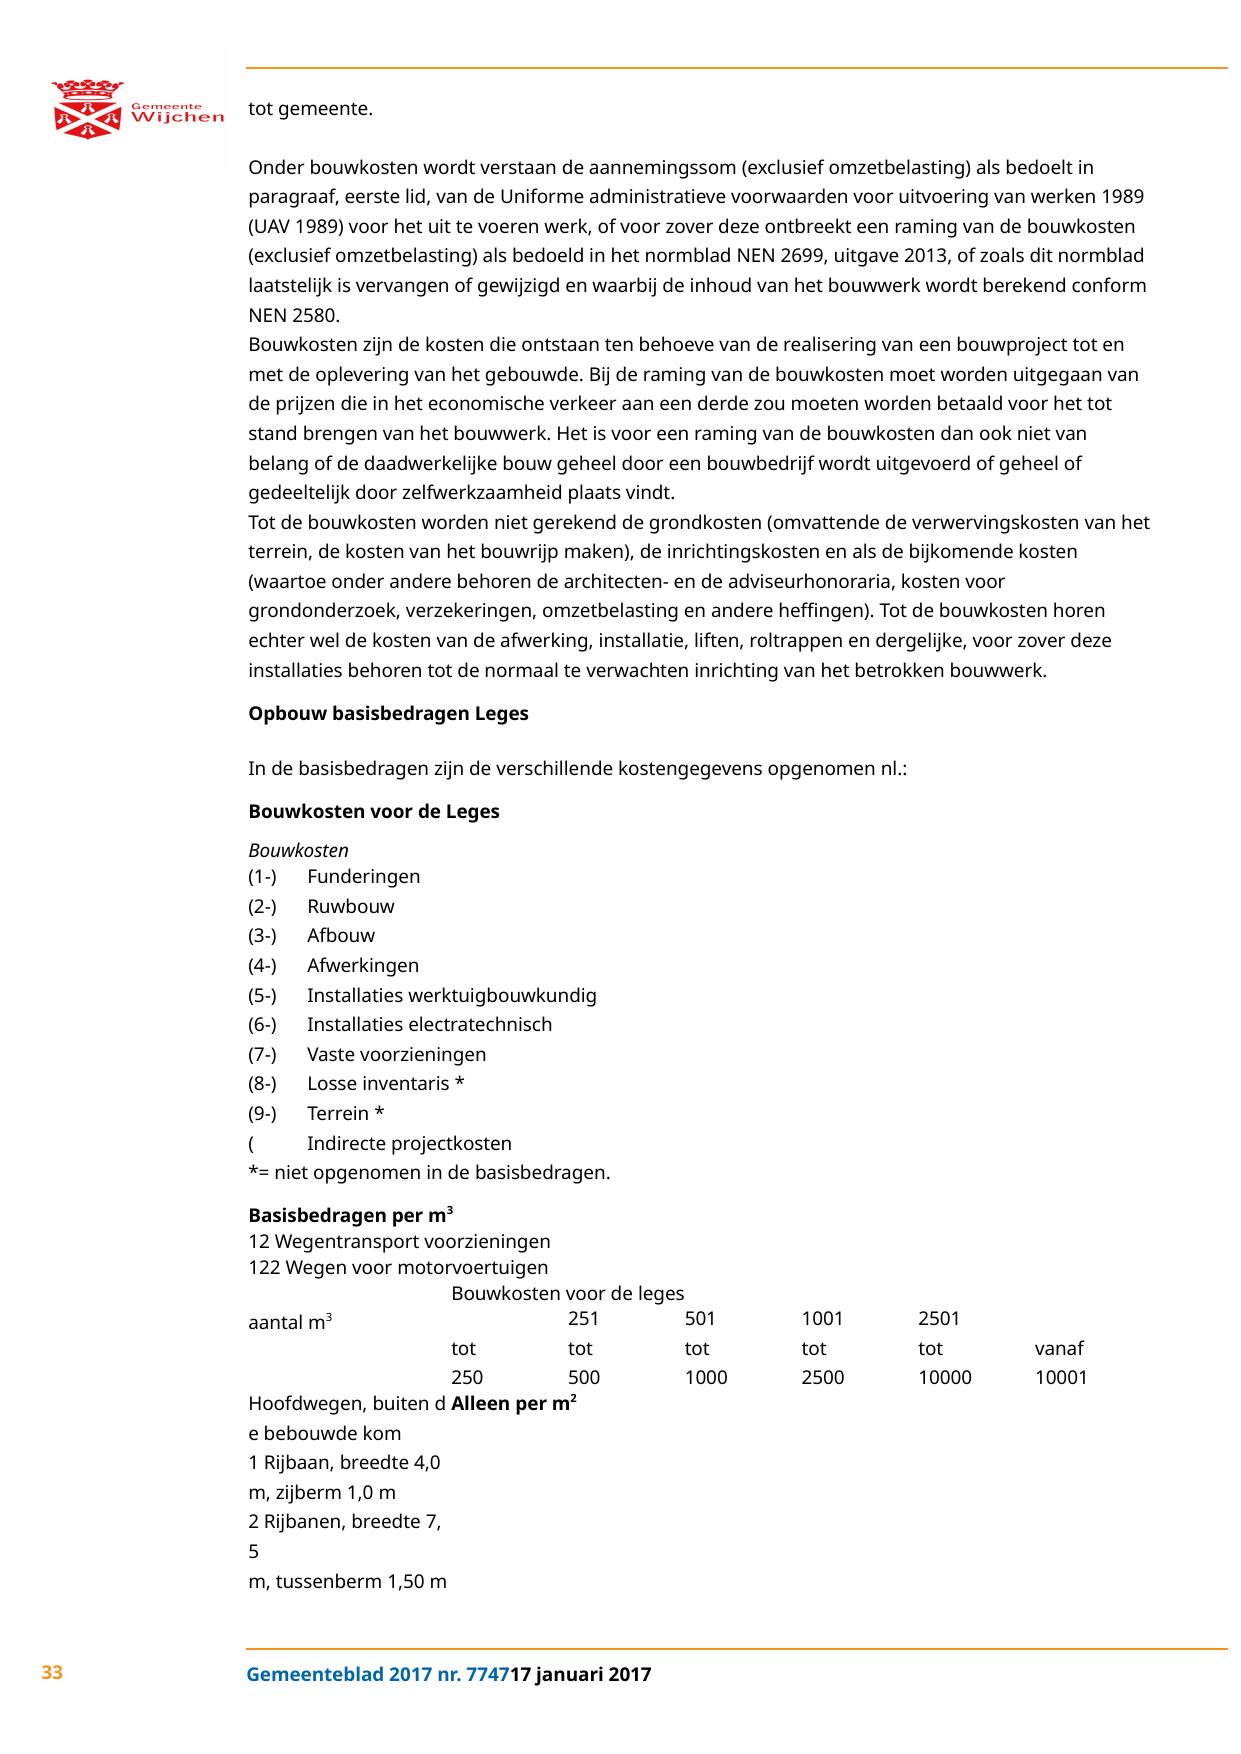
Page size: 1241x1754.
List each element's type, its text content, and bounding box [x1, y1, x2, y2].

table_cell Hoofdwegen, buiten de bebouwde kom 1 Rijbaan, breedte 4,0 m, zijberm 1,0 m 2 Rijbanen, breedte 7,5 m, tussenberm 1,50 m [248, 1390, 451, 1593]
text Tot de bouwkosten worden niet gerekend de grondkosten (omvattende de verwervingskosten van het terrein, de kosten van het bouwrijp maken), de inrichtingskosten en als de bijkomende kosten (waartoe onder andere behoren de architecten- en de adviseurhonoraria, kosten voor grondonderzoek, verzekeringen, omzetbelasting en andere heffingen). Tot de bouwkosten horen echter wel de kosten van de afwerking, installatie, liften, roltrappen en dergelijke, voor zover deze installaties behoren tot de normaal te verwachten inrichting van het betrokken bouwwerk. [248, 509, 1152, 683]
list Ruwbouw [248, 893, 1152, 919]
table_header 12 Wegentransport voorzieningen [248, 1228, 1152, 1254]
table_cell aantal m3 [248, 1280, 451, 1390]
text Bouwkosten zijn de kosten die ontstaan ten behoeve van de realisering van een bouwproject tot en met de oplevering van het gebouwde. Bij de raming van de bouwkosten moet worden uitgegaan van de prijzen die in het economische verkeer aan een derde zou moeten worden betaald voor het tot stand brengen van het bouwwerk. Het is voor een raming van de bouwkosten dan ook niet van belang of de daadwerkelijke bouw geheel door een bouwbedrijf wordt uitgevoerd of geheel of gedeeltelijk door zelfwerkzaamheid plaats vindt. [248, 331, 1152, 505]
table_cell 501 tot 1000 [685, 1305, 801, 1390]
text *= niet opgenomen in de basisbedragen. [248, 1159, 1152, 1185]
picture [41, 47, 231, 172]
table_cell 1001 tot 2500 [801, 1305, 918, 1390]
list Losse inventaris * [248, 1071, 1152, 1096]
list Installaties werktuigbouwkundig [248, 982, 1152, 1007]
list Afbouw [248, 923, 1152, 948]
table_cell Alleen per m2 [451, 1390, 1152, 1593]
text tot gemeente. [248, 95, 1152, 121]
table_cell 251 tot 500 [568, 1305, 684, 1390]
table_cell tot 250 [451, 1305, 568, 1390]
list Indirecte projectkosten [248, 1130, 1152, 1155]
table_cell 122 Wegen voor motorvoertuigen [248, 1254, 1152, 1280]
table_cell vanaf 10001 [1035, 1305, 1152, 1390]
text Bouwkosten [248, 838, 1152, 863]
table_cell 2501 tot 10000 [918, 1305, 1035, 1390]
text Basisbedragen per m3 [248, 1202, 1152, 1228]
list Funderingen [248, 863, 1152, 889]
text Bouwkosten voor de Leges [248, 798, 1152, 824]
text In de basisbedragen zijn de verschillende kostengegevens opgenomen nl.: [248, 755, 1152, 781]
text Onder bouwkosten wordt verstaan de aannemingssom (exclusief omzetbelasting) als bedoelt in paragraaf, eerste lid, van de Uniforme administratieve voorwaarden voor uitvoering van werken 1989 (UAV 1989) voor het uit te voeren werk, of voor zover deze ontbreekt een raming van de bouwkosten (exclusief omzetbelasting) als bedoeld in het normblad NEN 2699, uitgave 2013, of zoals dit normblad laatstelijk is vervangen of gewijzigd en waarbij de inhoud van het bouwwerk wordt berekend conform NEN 2580. [248, 154, 1152, 328]
list Installaties electratechnisch [248, 1011, 1152, 1037]
text Opbouw basisbedragen Leges [248, 700, 1152, 726]
list Afwerkingen [248, 952, 1152, 978]
list Terrein * [248, 1100, 1152, 1126]
table_cell Bouwkosten voor de leges [451, 1280, 1152, 1305]
list Vaste voorzieningen [248, 1041, 1152, 1067]
